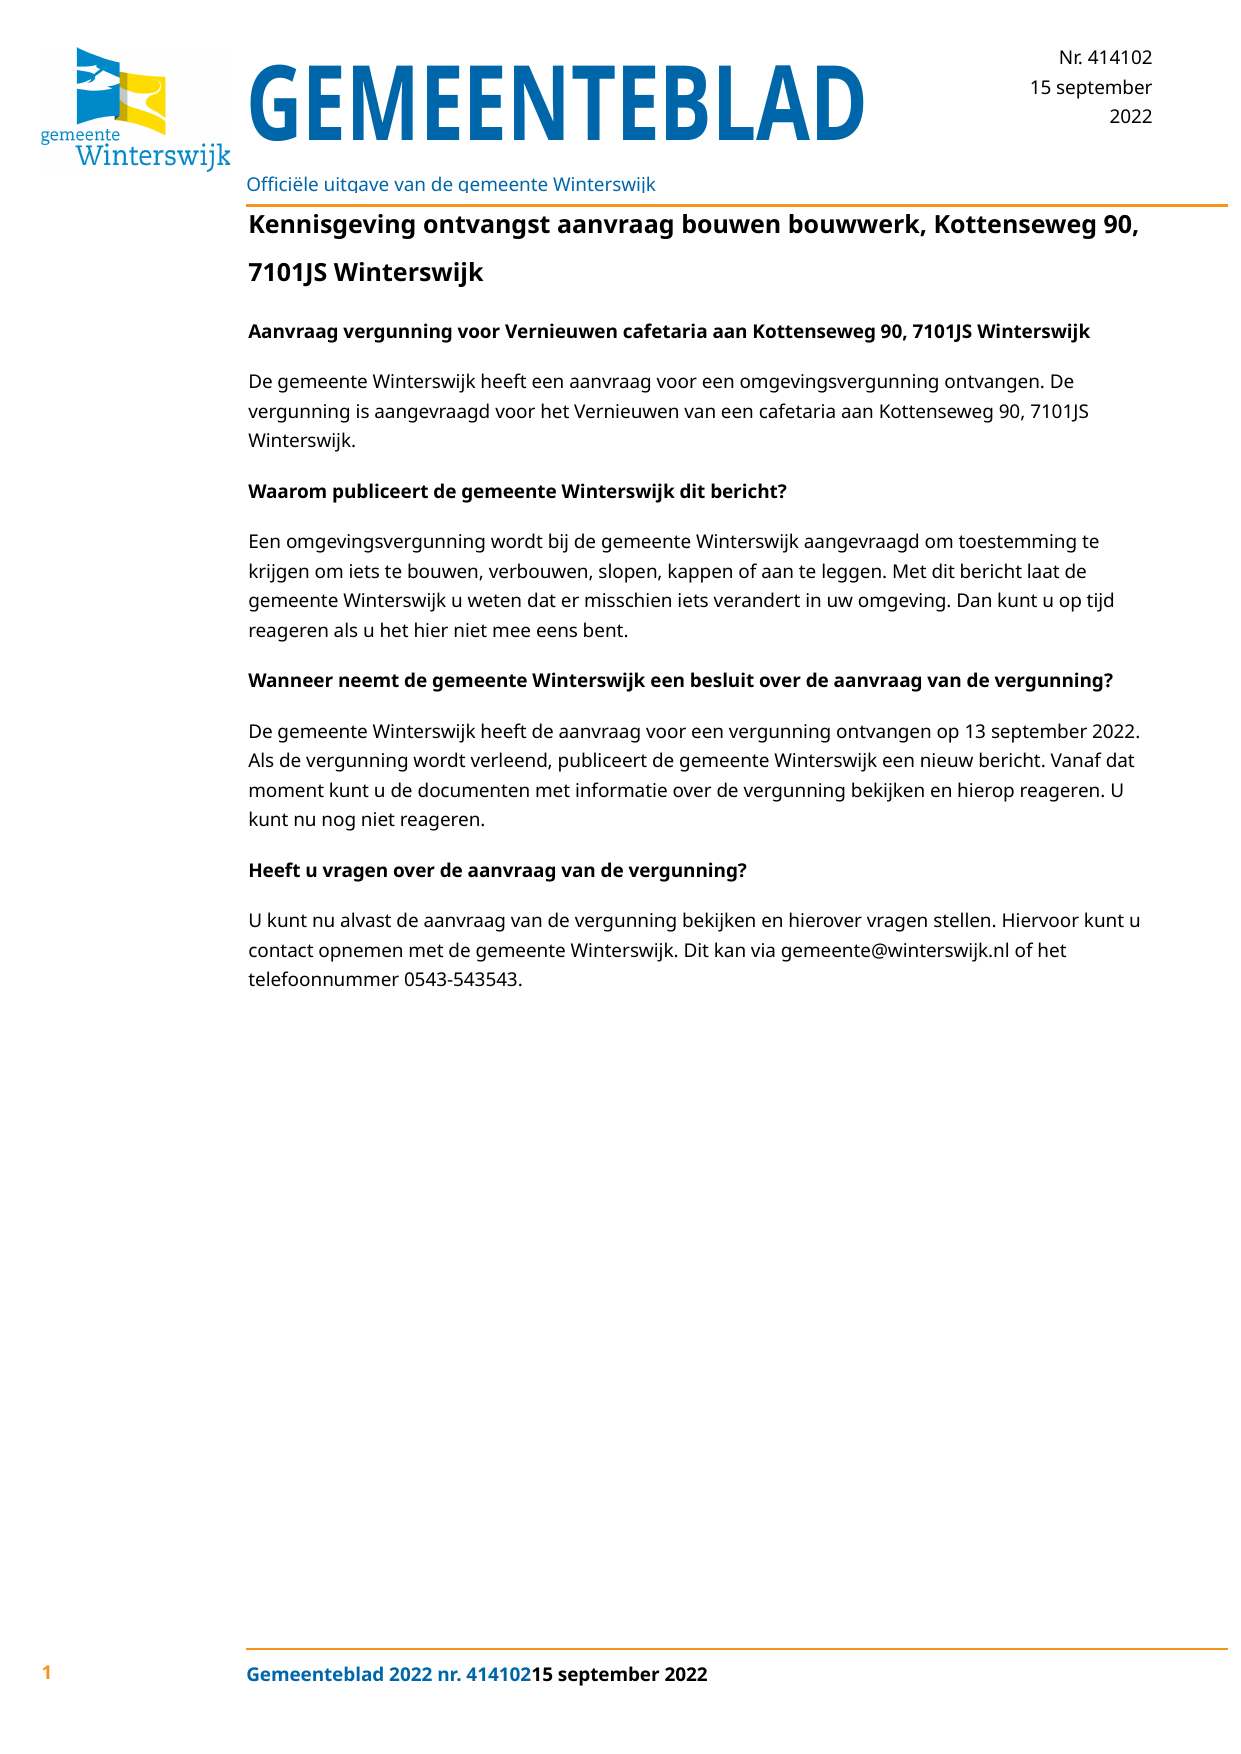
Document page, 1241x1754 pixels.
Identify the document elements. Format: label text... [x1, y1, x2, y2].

text Waarom publiceert de gemeente Winterswijk dit bericht? [248, 478, 1152, 504]
picture [41, 47, 231, 172]
text Heeft u vragen over de aanvraag van de vergunning? [248, 857, 1152, 883]
text Aanvraag vergunning voor Vernieuwen cafetaria aan Kottenseweg 90, 7101JS Winterswijk [248, 318, 1152, 344]
text De gemeente Winterswijk heeft de aanvraag voor een vergunning ontvangen op 13 september 2022. Als de vergunning wordt verleend, publiceert de gemeente Winterswijk een nieuw bericht. Vanaf dat moment kunt u de documenten met informatie over de vergunning bekijken en hierop reageren. U kunt nu nog niet reageren. [248, 718, 1152, 832]
text Wanneer neemt de gemeente Winterswijk een besluit over de aanvraag van de vergunning? [248, 667, 1152, 693]
text Een omgevingsvergunning wordt bij de gemeente Winterswijk aangevraagd om toestemming te krijgen om iets te bouwen, verbouwen, slopen, kappen of aan te leggen. Met dit bericht laat de gemeente Winterswijk u weten dat er misschien iets verandert in uw omgeving. Dan kunt u op tijd reageren als u het hier niet mee eens bent. [248, 528, 1152, 643]
text Kennisgeving ontvangst aanvraag bouwen bouwwerk, Kottenseweg 90, 7101JS Winterswijk [248, 207, 1152, 288]
text U kunt nu alvast de aanvraag van de vergunning bekijken en hierover vragen stellen. Hiervoor kunt u contact opnemen met de gemeente Winterswijk. Dit kan via gemeente@winterswijk.nl of het telefoonnummer 0543-543543. [248, 907, 1152, 992]
picture [225, 153, 231, 162]
text De gemeente Winterswijk heeft een aanvraag voor een omgevingsvergunning ontvangen. De vergunning is aangevraagd voor het Vernieuwen van een cafetaria aan Kottenseweg 90, 7101JS Winterswijk. [248, 368, 1152, 453]
